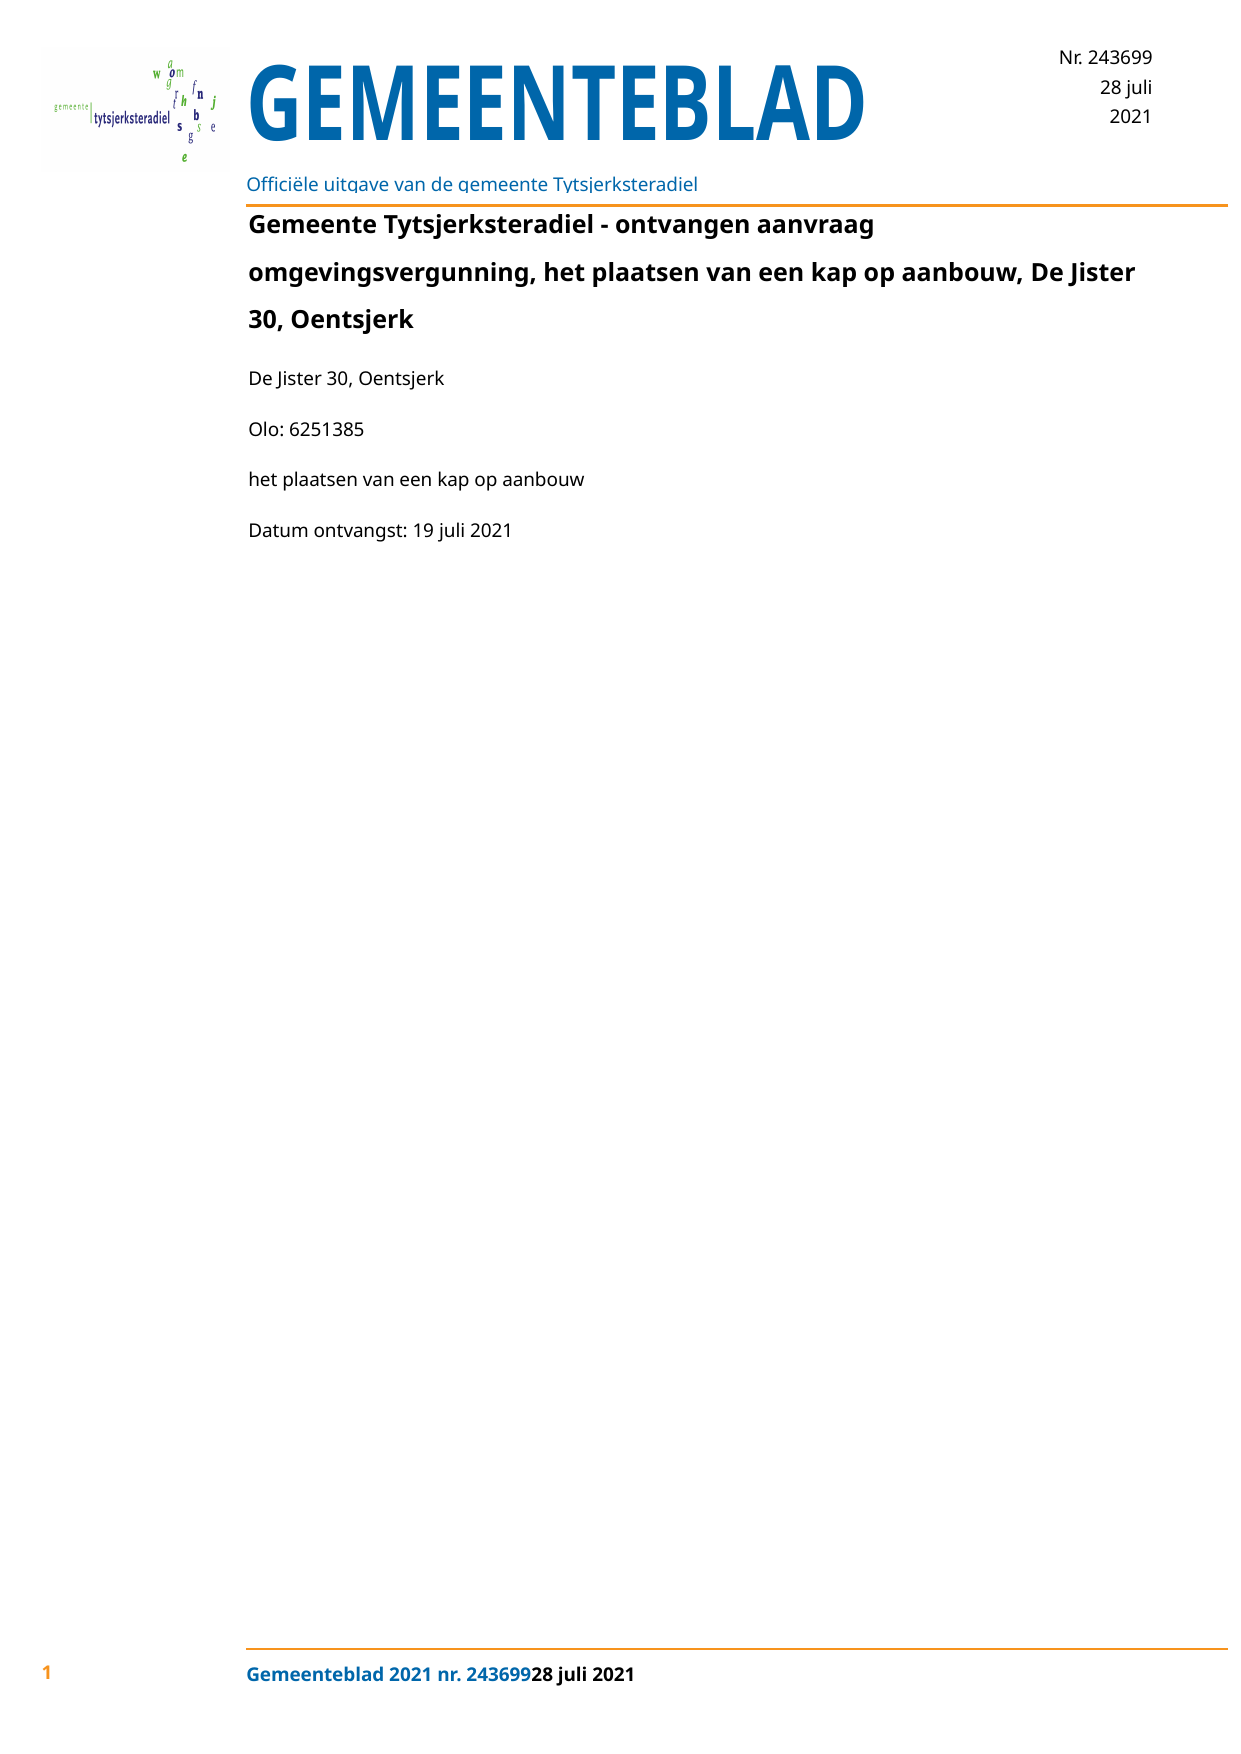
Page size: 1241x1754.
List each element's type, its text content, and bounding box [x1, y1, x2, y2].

text Datum ontvangst: 19 juli 2021 [248, 517, 1152, 542]
text het plaatsen van een kap op aanbouw [248, 466, 1152, 492]
text Olo: 6251385 [248, 416, 1152, 442]
text De Jister 30, Oentsjerk [248, 366, 1152, 391]
picture [41, 47, 231, 172]
text Gemeente Tytsjerksteradiel - ontvangen aanvraag omgevingsvergunning, het plaatsen van een kap op aanbouw, De Jister 30, Oentsjerk [248, 207, 1152, 336]
